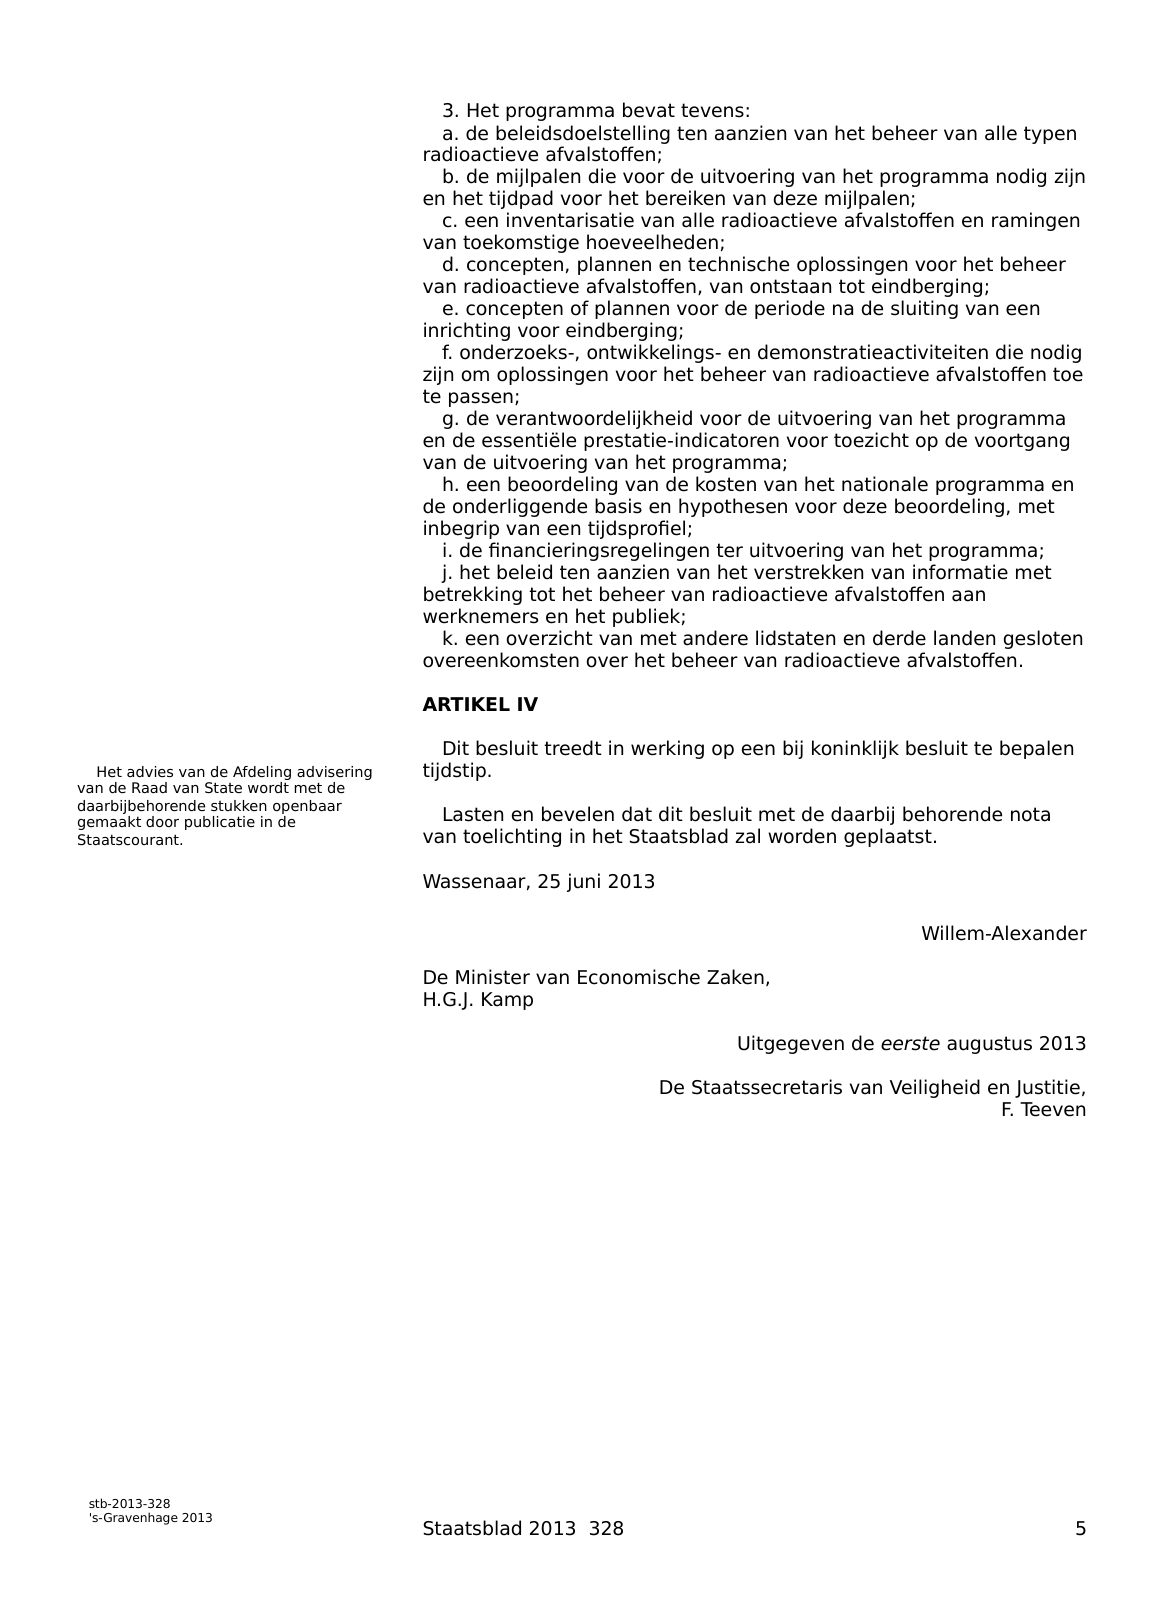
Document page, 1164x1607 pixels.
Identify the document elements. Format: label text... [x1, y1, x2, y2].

text Wassenaar, 25 juni 2013 [422, 871, 1087, 892]
text c. een inventarisatie van alle radioactieve afvalstoffen en ramingen van toekomstige hoeveelheden; [422, 210, 1087, 254]
text i. de financieringsregelingen ter uitvoering van het programma; [422, 540, 1087, 562]
text 's-Gravenhage 2013 [88, 1511, 323, 1525]
text Dit besluit treedt in werking op een bij koninklijk besluit te bepalen tijdstip. [422, 738, 1087, 782]
text f. onderzoeks-, ontwikkelings- en demonstratieactiviteiten die nodig zijn om oplossingen voor het beheer van radioactieve afvalstoffen toe te passen; [422, 342, 1087, 408]
text Uitgegeven de eerste augustus 2013 [422, 1033, 1087, 1055]
text De Staatssecretaris van Veiligheid en Justitie, F. Teeven [422, 1077, 1087, 1121]
text j. het beleid ten aanzien van het verstrekken van informatie met betrekking tot het beheer van radioactieve afvalstoffen aan werknemers en het publiek; [422, 562, 1087, 628]
text Willem-Alexander [422, 922, 1087, 944]
text Lasten en bevelen dat dit besluit met de daarbij behorende nota van toelichting in het Staatsblad zal worden geplaatst. [422, 804, 1087, 848]
text De Minister van Economische Zaken, H.G.J. Kamp [422, 967, 1087, 1011]
text e. concepten of plannen voor de periode na de sluiting van een inrichting voor eindberging; [422, 298, 1087, 342]
text Het advies van de Afdeling advisering van de Raad van State wordt met de daarbijbehorende stukken openbaar gemaakt door publicatie in de Staatscourant. [77, 763, 396, 848]
text b. de mijlpalen die voor de uitvoering van het programma nodig zijn en het tijdpad voor het bereiken van deze mijlpalen; [422, 166, 1087, 210]
subtitle ARTIKEL IV [422, 694, 1087, 716]
text d. concepten, plannen en technische oplossingen voor het beheer van radioactieve afvalstoffen, van ontstaan tot eindberging; [422, 254, 1087, 298]
text k. een overzicht van met andere lidstaten en derde landen gesloten overeenkomsten over het beheer van radioactieve afvalstoffen. [422, 628, 1087, 672]
text stb-2013-328 [88, 1497, 323, 1511]
text g. de verantwoordelijkheid voor de uitvoering van het programma en de essentiële prestatie-indicatoren voor toezicht op de voortgang van de uitvoering van het programma; [422, 408, 1087, 474]
text 3. Het programma bevat tevens: [422, 100, 1087, 122]
text a. de beleidsdoelstelling ten aanzien van het beheer van alle typen radioactieve afvalstoffen; [422, 122, 1087, 166]
text h. een beoordeling van de kosten van het nationale programma en de onderliggende basis en hypothesen voor deze beoordeling, met inbegrip van een tijdsprofiel; [422, 474, 1087, 540]
